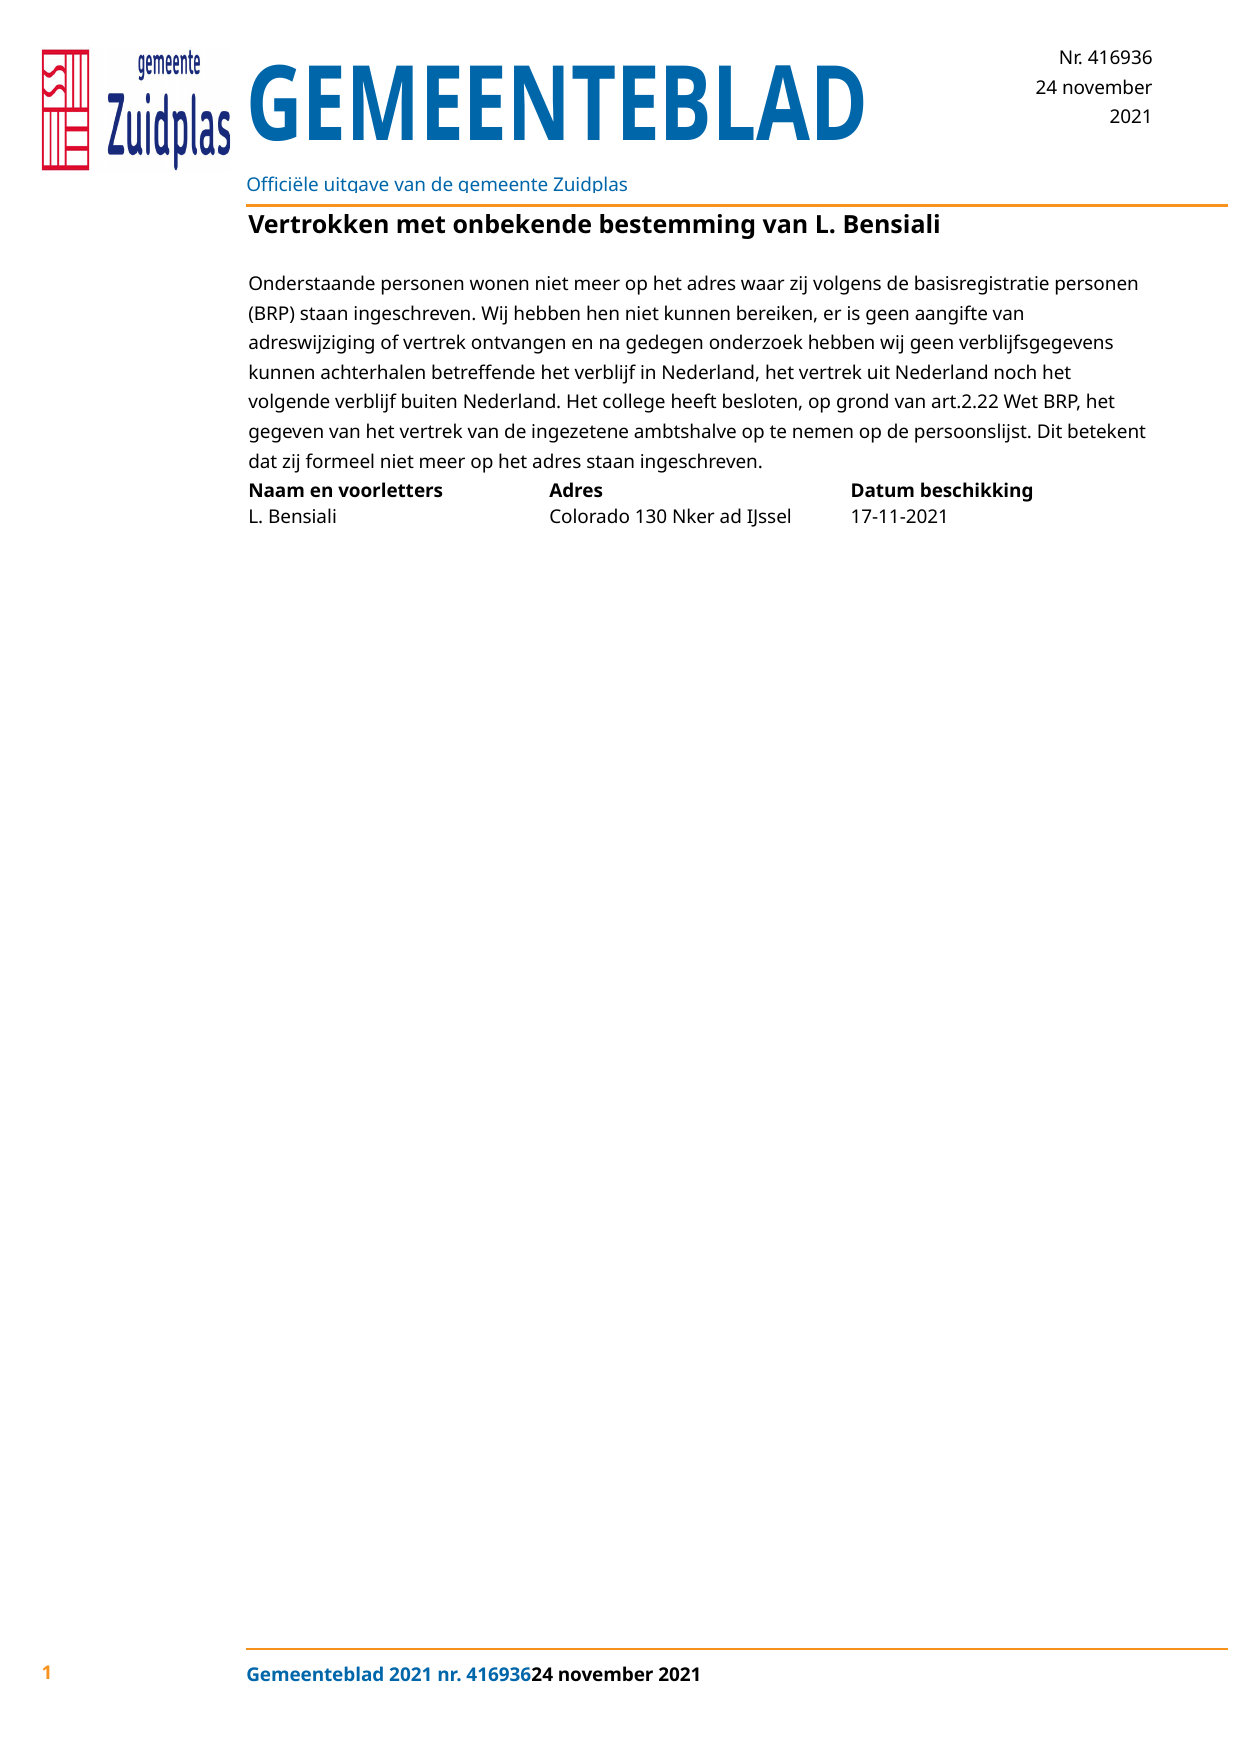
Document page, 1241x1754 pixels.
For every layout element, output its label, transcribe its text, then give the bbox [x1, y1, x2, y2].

text Vertrokken met onbekende bestemming van L. Bensiali [248, 207, 1152, 241]
table_cell Colorado 130 Nker ad IJssel [549, 503, 850, 529]
table_cell 17-11-2021 [850, 503, 1152, 529]
table_header Datum beschikking [850, 478, 1152, 503]
picture [41, 47, 231, 172]
table_cell L. Bensiali [248, 503, 549, 529]
text Onderstaande personen wonen niet meer op het adres waar zij volgens de basisregistratie personen (BRP) staan ingeschreven. Wij hebben hen niet kunnen bereiken, er is geen aangifte van adreswijziging of vertrek ontvangen en na gedegen onderzoek hebben wij geen verblijfsgegevens kunnen achterhalen betreffende het verblijf in Nederland, het vertrek uit Nederland noch het volgende verblijf buiten Nederland. Het college heeft besloten, op grond van art.2.22 Wet BRP, het gegeven van het vertrek van de ingezetene ambtshalve op te nemen op de persoonslijst. Dit betekent dat zij formeel niet meer op het adres staan ingeschreven. [248, 270, 1152, 473]
table_header Naam en voorletters [248, 478, 549, 503]
table_header Adres [549, 478, 850, 503]
